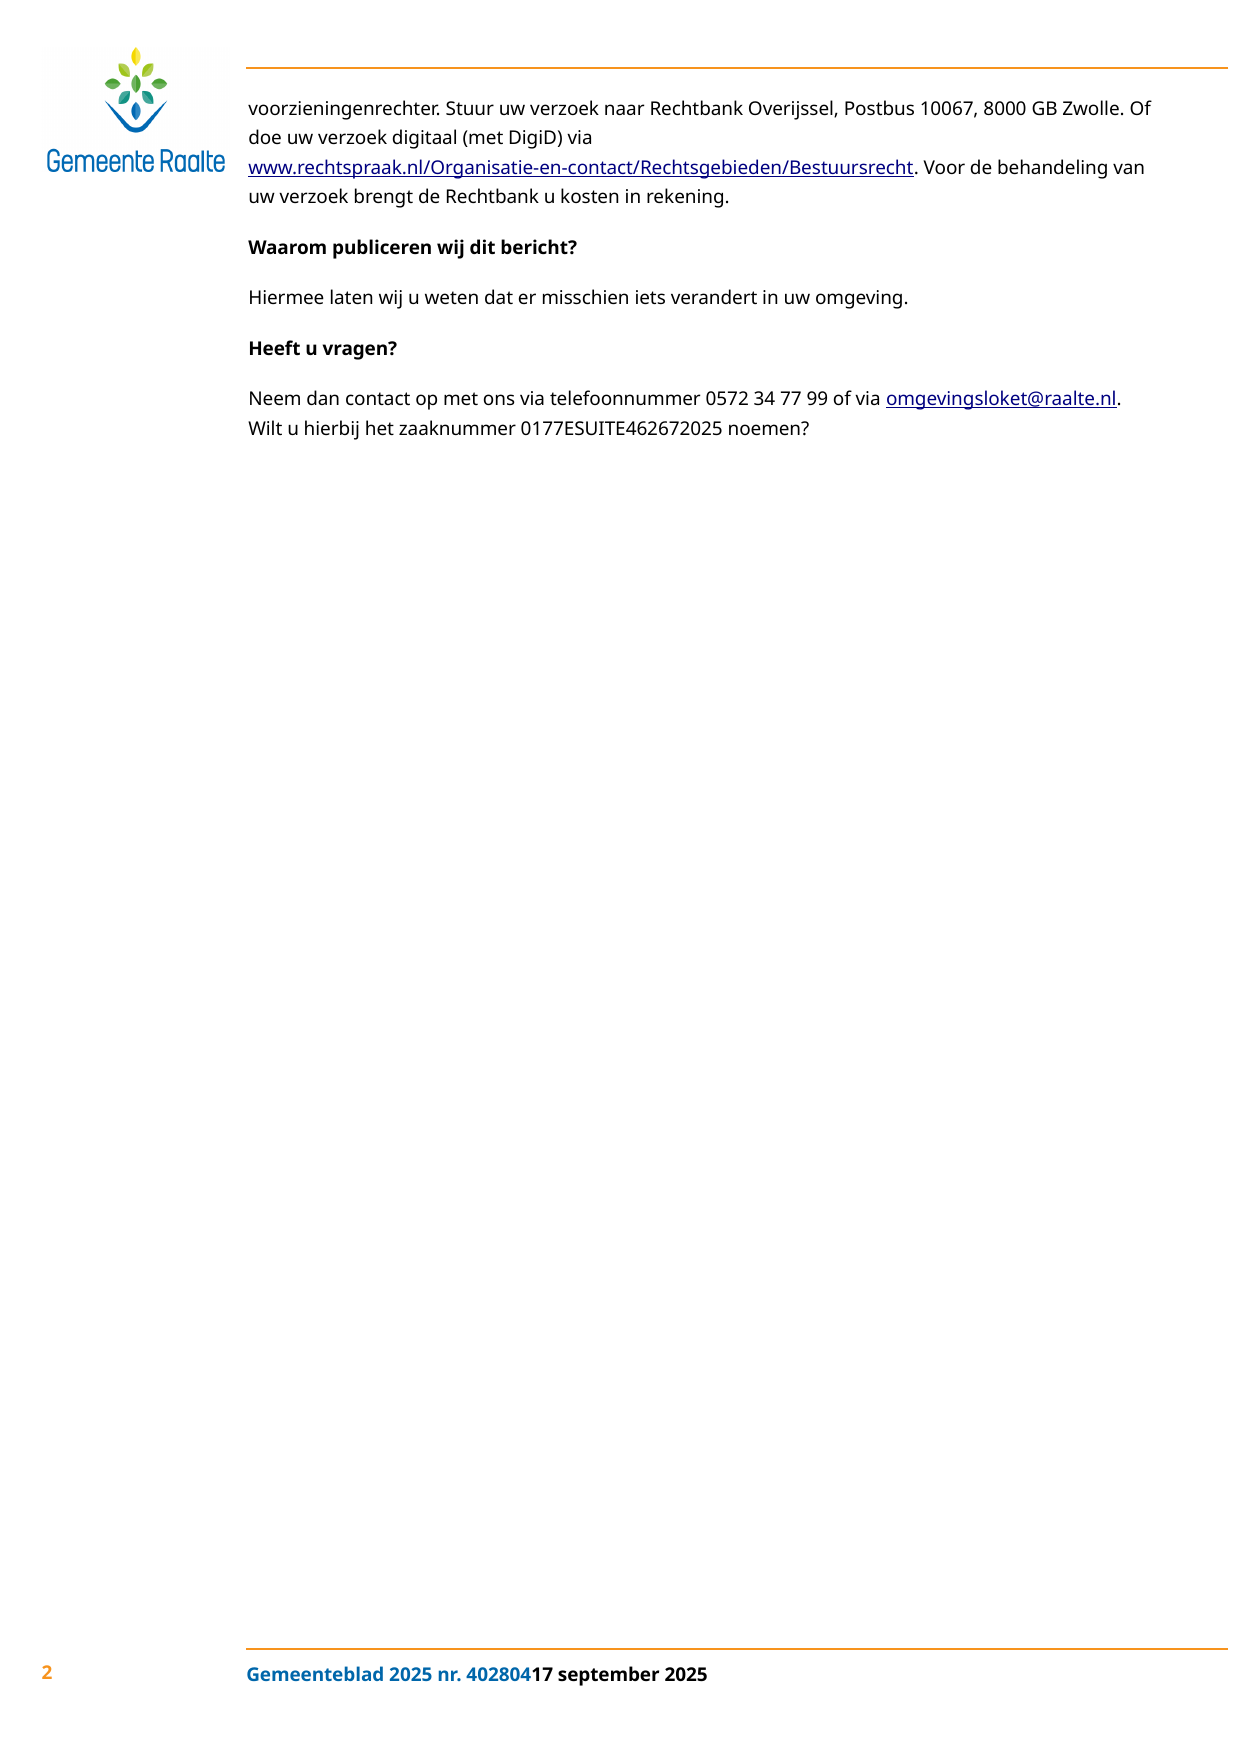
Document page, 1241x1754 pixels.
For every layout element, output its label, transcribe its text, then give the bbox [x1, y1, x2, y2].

picture [41, 47, 231, 172]
text Hiermee laten wij u weten dat er misschien iets verandert in uw omgeving. [248, 284, 1152, 310]
text Waarom publiceren wij dit bericht? [248, 234, 1152, 260]
text voorzieningenrechter. Stuur uw verzoek naar Rechtbank Overijssel, Postbus 10067, 8000 GB Zwolle. Of doe uw verzoek digitaal (met DigiD) via www.rechtspraak.nl/Organisatie-en-contact/Rechtsgebieden/Bestuursrecht. Voor de behandeling van uw verzoek brengt de Rechtbank u kosten in rekening. [248, 95, 1152, 209]
text Neem dan contact op met ons via telefoonnummer 0572 34 77 99 of via omgevingsloket@raalte.nl. Wilt u hierbij het zaaknummer 0177ESUITE462672025 noemen? [248, 385, 1152, 441]
text Heeft u vragen? [248, 335, 1152, 361]
